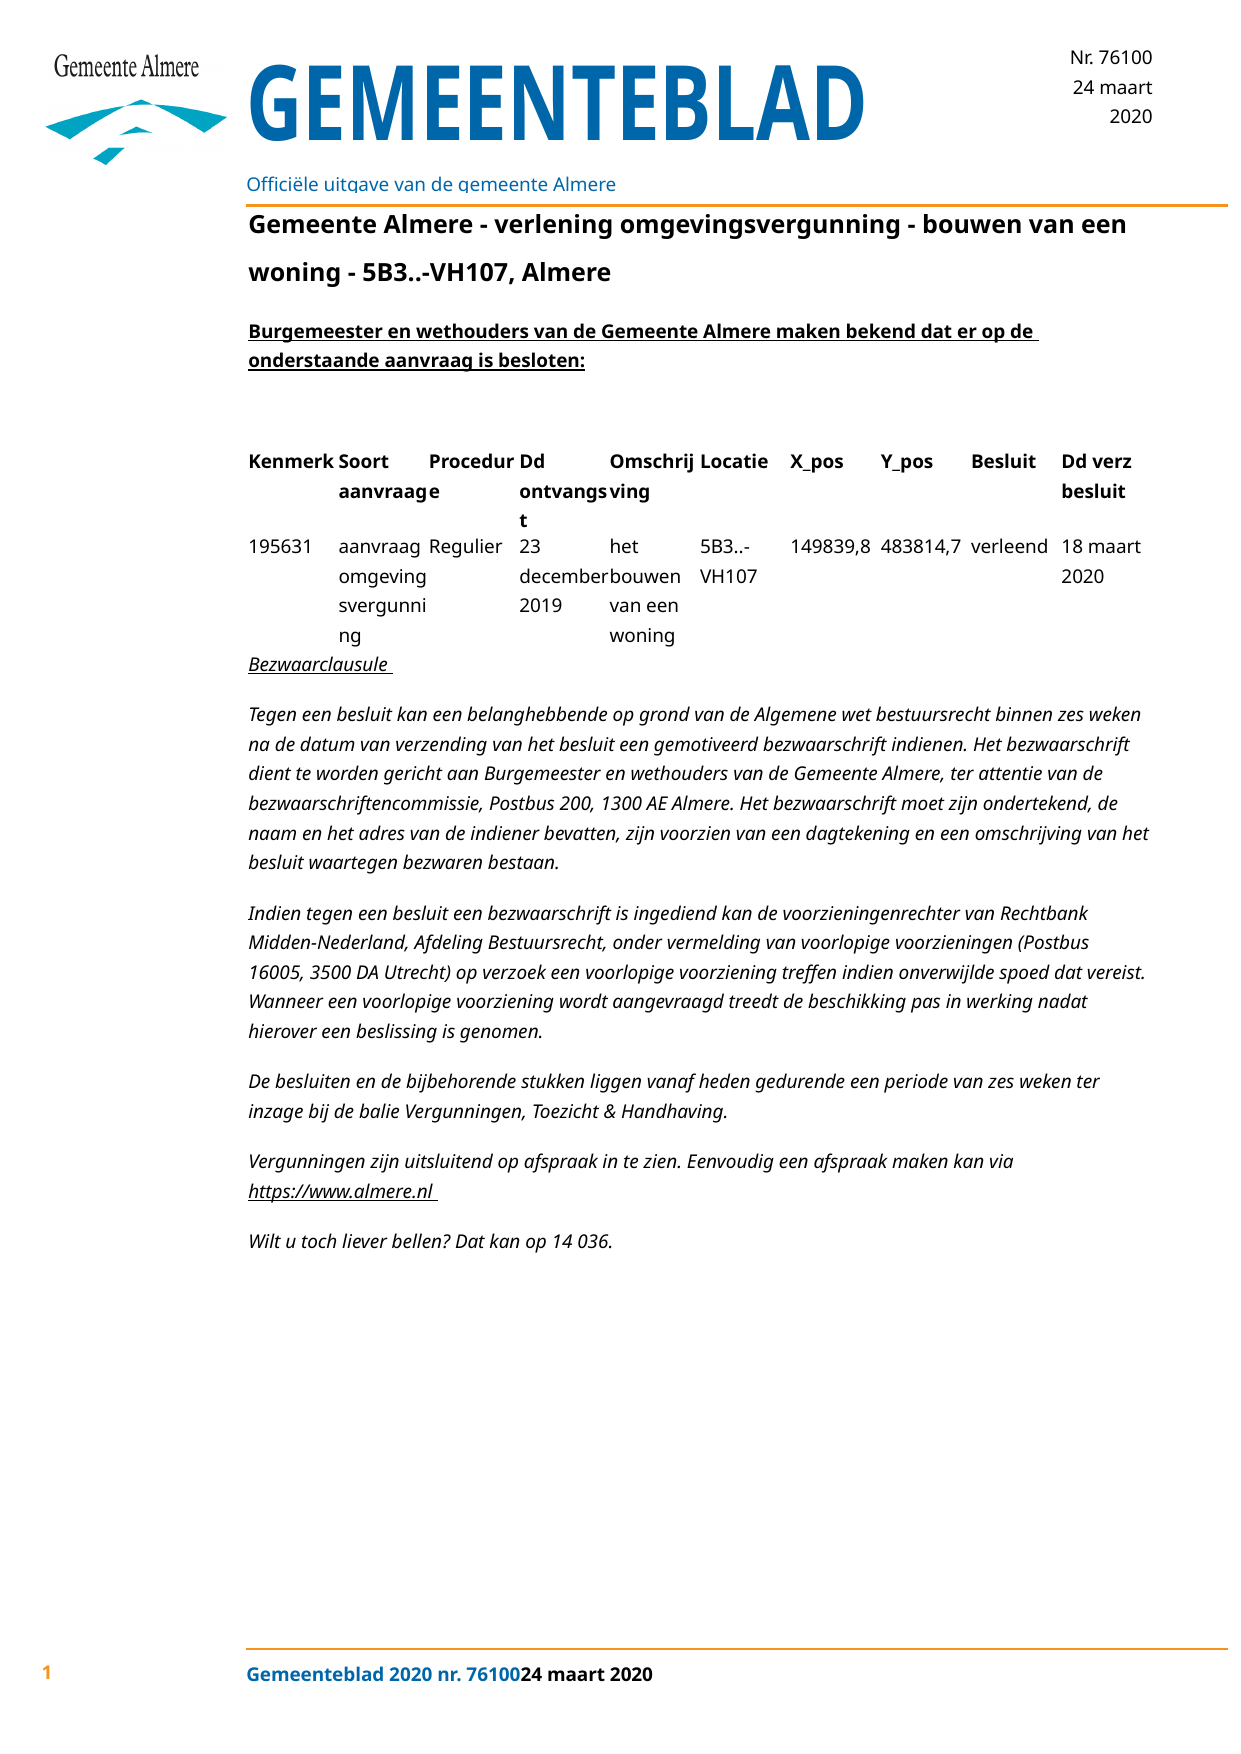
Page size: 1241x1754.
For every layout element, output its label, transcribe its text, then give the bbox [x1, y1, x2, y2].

table_header Kenmerk [248, 449, 338, 533]
table_header Soort aanvraag [338, 449, 429, 533]
table_cell Regulier [429, 533, 519, 648]
text Bezwaarclausule [248, 651, 1152, 677]
table_cell aanvraag omgevingsvergunning [338, 533, 429, 648]
text Tegen een besluit kan een belanghebbende op grond van de Algemene wet bestuursrecht binnen zes weken na de datum van verzending van het besluit een gemotiveerd bezwaarschrift indienen. Het bezwaarschrift dient te worden gericht aan Burgemeester en wethouders van de Gemeente Almere, ter attentie van de bezwaarschriftencommissie, Postbus 200, 1300 AE Almere. Het bezwaarschrift moet zijn ondertekend, de naam en het adres van de indiener bevatten, zijn voorzien van een dagtekening en een omschrijving van het besluit waartegen bezwaren bestaan. [248, 701, 1152, 875]
text Vergunningen zijn uitsluitend op afspraak in te zien. Eenvoudig een afspraak maken kan via https://www.almere.nl [248, 1148, 1152, 1204]
table_cell 483814,7 [881, 533, 971, 648]
table_cell 5B3..-VH107 [700, 533, 790, 648]
table_cell 23 december 2019 [519, 533, 609, 648]
table_header X_pos [790, 449, 881, 533]
text Wilt u toch liever bellen? Dat kan op 14 036. [248, 1228, 1152, 1254]
text Indien tegen een besluit een bezwaarschrift is ingediend kan de voorzieningenrechter van Rechtbank Midden-Nederland, Afdeling Bestuursrecht, onder vermelding van voorlopige voorzieningen (Postbus 16005, 3500 DA Utrecht) op verzoek een voorlopige voorziening treffen indien onverwijlde spoed dat vereist. Wanneer een voorlopige voorziening wordt aangevraagd treedt de beschikking pas in werking nadat hierover een beslissing is genomen. [248, 900, 1152, 1044]
text Burgemeester en wethouders van de Gemeente Almere maken bekend dat er op de onderstaande aanvraag is besloten: [248, 318, 1152, 373]
text Gemeente Almere - verlening omgevingsvergunning - bouwen van een woning - 5B3..-VH107, Almere [248, 207, 1152, 288]
table_header Y_pos [881, 449, 971, 533]
text De besluiten en de bijbehorende stukken liggen vanaf heden gedurende een periode van zes weken ter inzage bij de balie Vergunningen, Toezicht & Handhaving. [248, 1068, 1152, 1124]
table_cell 18 maart 2020 [1061, 533, 1152, 648]
table_cell 149839,8 [790, 533, 881, 648]
table_cell verleend [971, 533, 1061, 648]
table_header Procedure [429, 449, 519, 533]
table_cell 195631 [248, 533, 338, 648]
table_header Dd ontvangst [519, 449, 609, 533]
table_header Locatie [700, 449, 790, 533]
table_header Omschrijving [609, 449, 700, 533]
table_header Dd verz besluit [1061, 449, 1152, 533]
table_header Besluit [971, 449, 1061, 533]
table_cell het bouwen van een woning [609, 533, 700, 648]
picture [41, 47, 231, 172]
